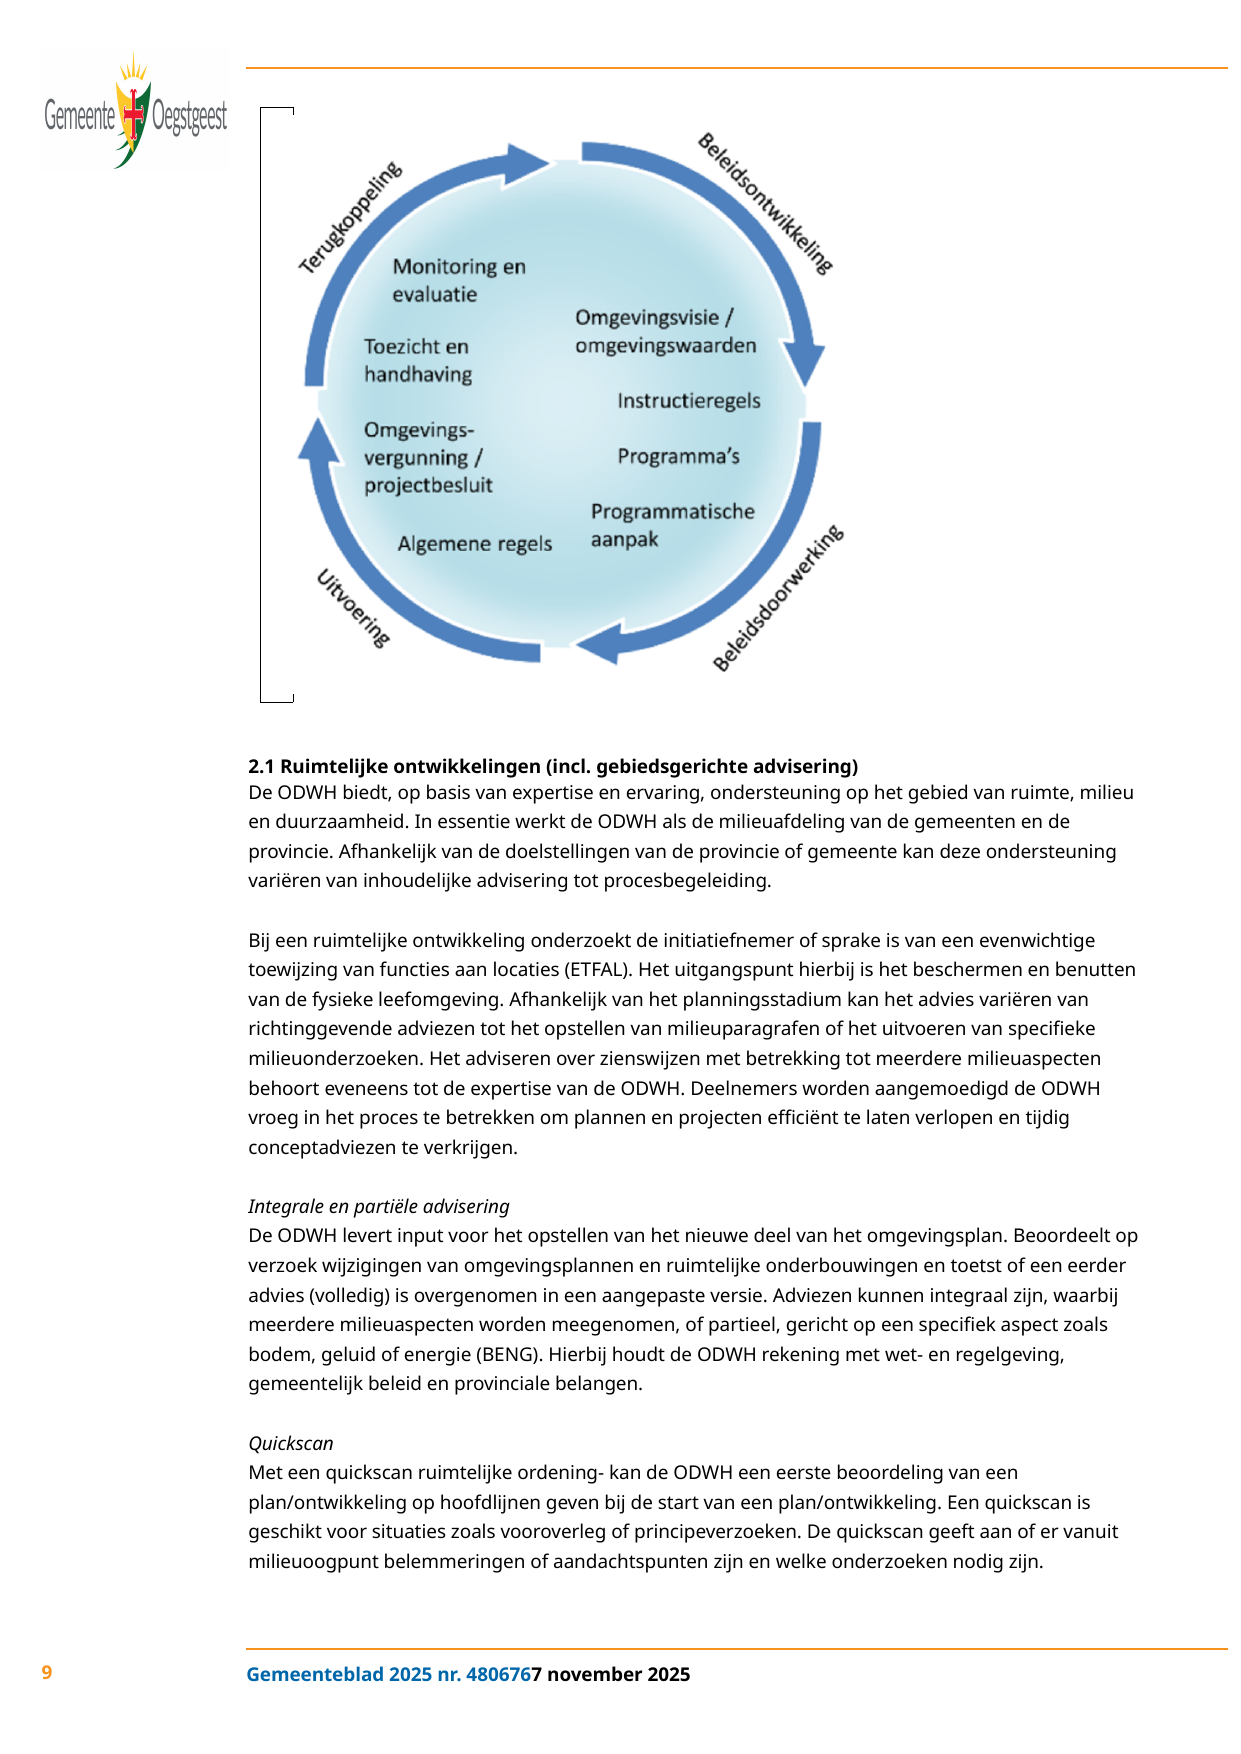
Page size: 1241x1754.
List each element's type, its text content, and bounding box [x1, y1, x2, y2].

picture [41, 47, 231, 172]
text Bij een ruimtelijke ontwikkeling onderzoekt de initiatiefnemer of sprake is van een evenwichtige toewijzing van functies aan locaties (ETFAL). Het uitgangspunt hierbij is het beschermen en benutten van de fysieke leefomgeving. Afhankelijk van het planningsstadium kan het advies variëren van richtinggevende adviezen tot het opstellen van milieuparagrafen of het uitvoeren van specifieke milieuonderzoeken. Het adviseren over zienswijzen met betrekking tot meerdere milieuaspecten behoort eveneens tot de expertise van de ODWH. Deelnemers worden aangemoedigd de ODWH vroeg in het proces te betrekken om plannen en projecten efficiënt te laten verlopen en tijdig conceptadviezen te verkrijgen. [248, 927, 1152, 1159]
text Met een quickscan ruimtelijke ordening- kan de ODWH een eerste beoordeling van een plan/ontwikkeling op hoofdlijnen geven bij de start van een plan/ontwikkeling. Een quickscan is geschikt voor situaties zoals vooroverleg of principeverzoeken. De quickscan geeft aan of er vanuit milieuoogpunt belemmeringen of aandachtspunten zijn en welke onderzoeken nodig zijn. [248, 1459, 1152, 1574]
text De ODWH biedt, op basis van expertise en ervaring, ondersteuning op het gebied van ruimte, milieu en duurzaamheid. In essentie werkt de ODWH als de milieuafdeling van de gemeenten en de provincie. Afhankelijk van de doelstellingen van de provincie of gemeente kan deze ondersteuning variëren van inhoudelijke advisering tot procesbegeleiding. [248, 779, 1152, 893]
text De ODWH levert input voor het opstellen van het nieuwe deel van het omgevingsplan. Beoordeelt op verzoek wijzigingen van omgevingsplannen en ruimtelijke onderbouwingen en toetst of een eerder advies (volledig) is overgenomen in een aangepaste versie. Adviezen kunnen integraal zijn, waarbij meerdere milieuaspecten worden meegenomen, of partieel, gericht op een specifiek aspect zoals bodem, geluid of energie (BENG). Hierbij houdt de ODWH rekening met wet- en regelgeving, gemeentelijk beleid en provinciale belangen. [248, 1223, 1152, 1396]
picture [268, 115, 860, 694]
text 2.1 Ruimtelijke ontwikkelingen (incl. gebiedsgerichte advisering) [248, 753, 1152, 779]
text Integrale en partiële advisering [248, 1193, 1152, 1219]
text Quickscan [248, 1430, 1152, 1455]
